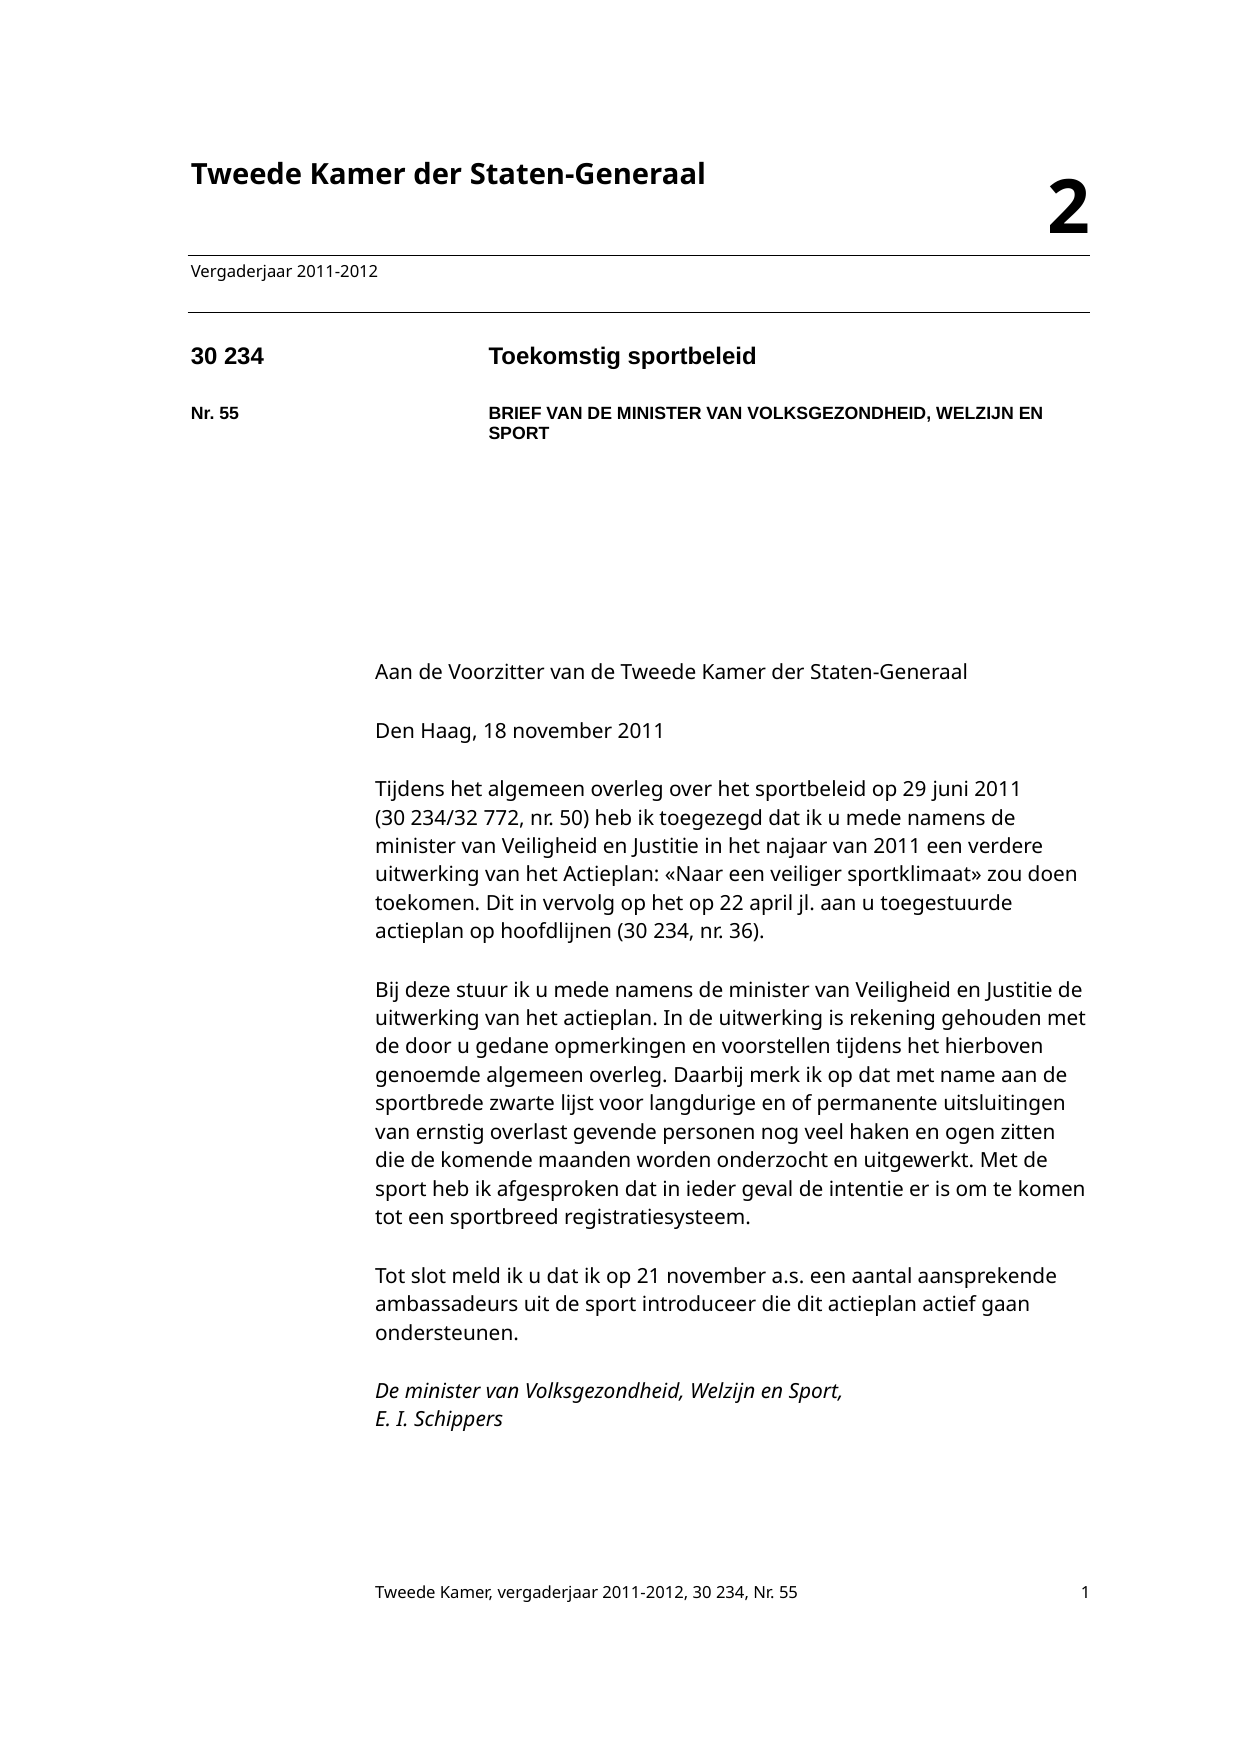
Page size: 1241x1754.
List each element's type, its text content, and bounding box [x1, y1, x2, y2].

text Den Haag, 18 november 2011 [375, 716, 1090, 744]
table_cell Vergaderjaar 2011-2012 [188, 256, 485, 312]
table_cell [485, 256, 1090, 312]
text Aan de Voorzitter van de Tweede Kamer der Staten-Generaal [375, 657, 1090, 686]
text Tijdens het algemeen overleg over het sportbeleid op 29 juni 2011 [375, 774, 1090, 803]
table_header Tweede Kamer der Staten-Generaal [188, 150, 909, 255]
table_cell 30 234 [188, 339, 485, 399]
table_cell Toekomstig sportbeleid [485, 339, 1090, 399]
table_cell BRIEF VAN DE MINISTER VAN VOLKSGEZONDHEID, WELZIJN EN SPORT [485, 399, 1090, 539]
table_cell Nr. 55 [188, 399, 485, 539]
text De minister van Volksgezondheid, Welzijn en Sport, [375, 1376, 1090, 1404]
table_header 2 [910, 150, 1090, 255]
text Bij deze stuur ik u mede namens de minister van Veiligheid en Justitie de uitwerking van het actieplan. In de uitwerking is rekening gehouden met de door u gedane opmerkingen en voorstellen tijdens het hierboven genoemde algemeen overleg. Daarbij merk ik op dat met name aan de sportbrede zwarte lijst voor langdurige en of permanente uitsluitingen van ernstig overlast gevende personen nog veel haken en ogen zitten die de komende maanden worden onderzocht en uitgewerkt. Met de sport heb ik afgesproken dat in ieder geval de intentie er is om te komen tot een sportbreed registratiesysteem. [375, 975, 1090, 1231]
table_cell [485, 313, 1090, 339]
text Tot slot meld ik u dat ik op 21 november a.s. een aantal aansprekende ambassadeurs uit de sport introduceer die dit actieplan actief gaan ondersteunen. [375, 1261, 1090, 1346]
text (30 234/32 772, nr. 50) heb ik toegezegd dat ik u mede namens de minister van Veiligheid en Justitie in het najaar van 2011 een verdere uitwerking van het Actieplan: «Naar een veiliger sportklimaat» zou doen toekomen. Dit in vervolg op het op 22 april jl. aan u toegestuurde actieplan op hoofdlijnen (30 234, nr. 36). [375, 803, 1090, 945]
table_cell [188, 313, 485, 339]
text E. I. Schippers [375, 1404, 1090, 1433]
